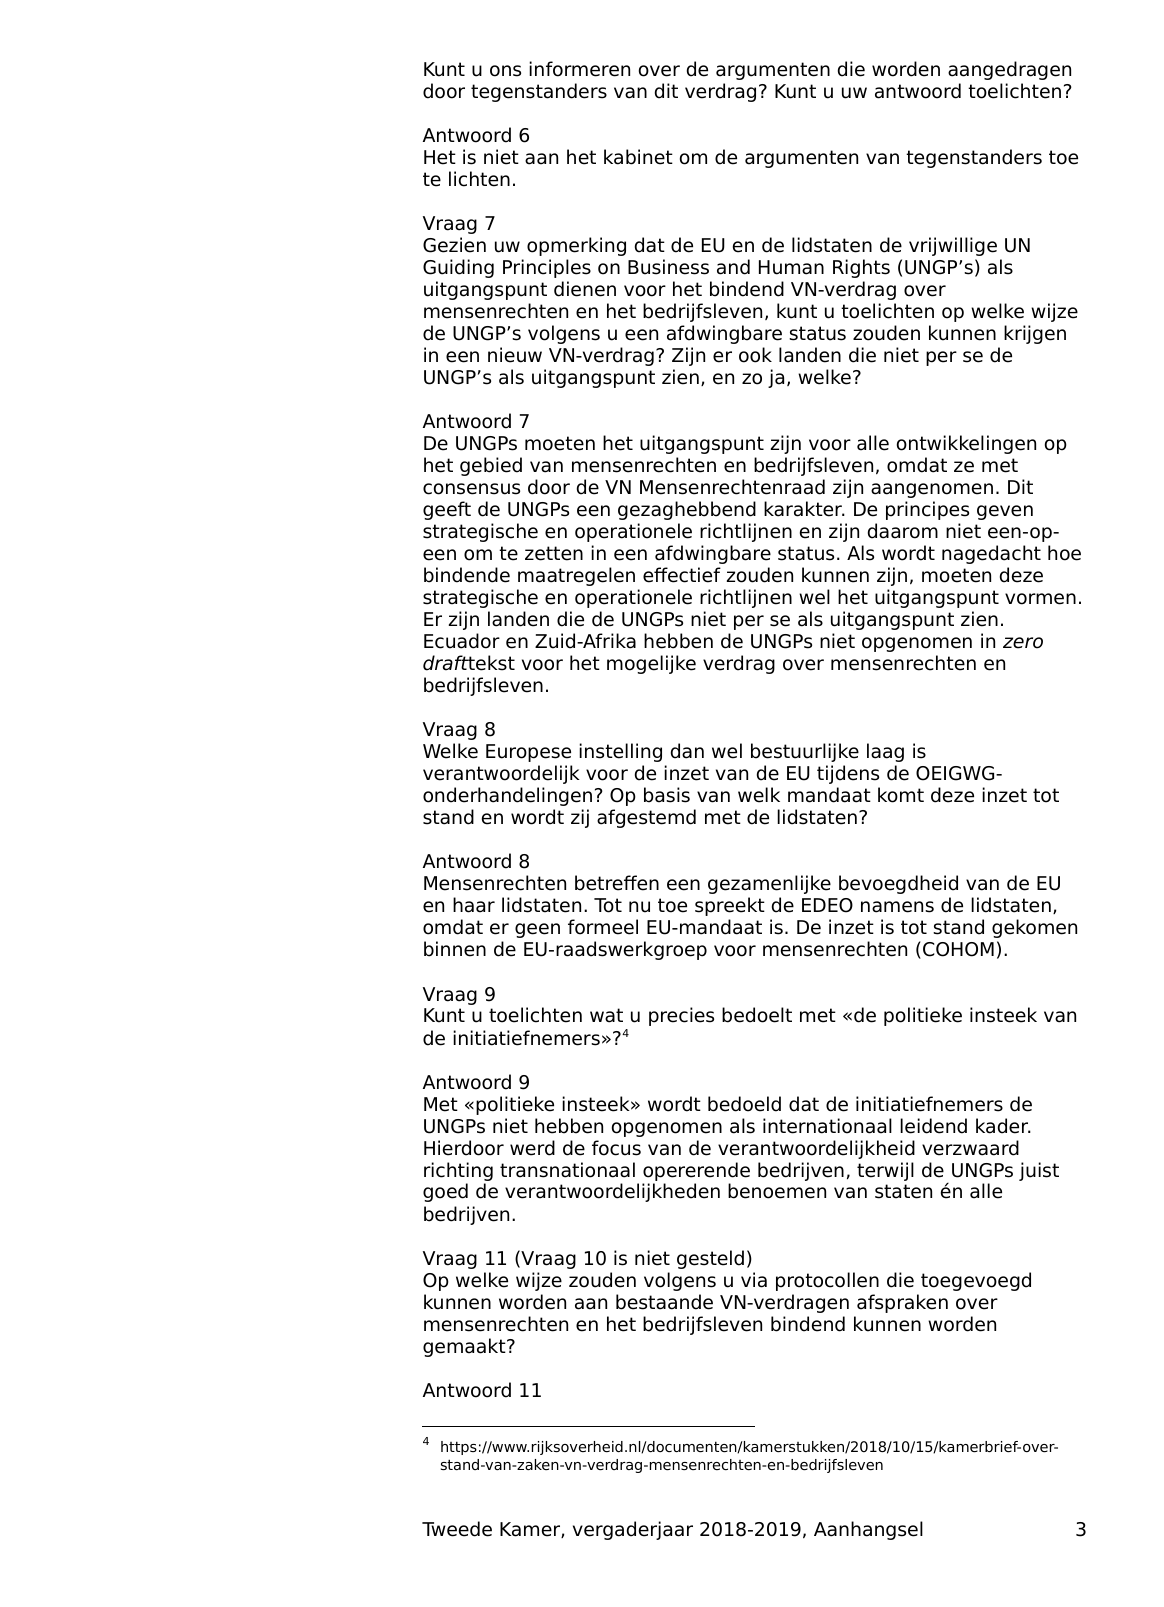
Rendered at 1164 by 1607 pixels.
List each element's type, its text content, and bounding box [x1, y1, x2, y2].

text Vraag 9 [422, 983, 1087, 1005]
text De UNGPs moeten het uitgangspunt zijn voor alle ontwikkelingen op het gebied van mensenrechten en bedrijfsleven, omdat ze met consensus door de VN Mensenrechtenraad zijn aangenomen. Dit geeft de UNGPs een gezaghebbend karakter. De principes geven strategische en operationele richtlijnen en zijn daarom niet een-op-een om te zetten in een afdwingbare status. Als wordt nagedacht hoe bindende maatregelen effectief zouden kunnen zijn, moeten deze strategische en operationele richtlijnen wel het uitgangspunt vormen. Er zijn landen die de UNGPs niet per se als uitgangspunt zien. Ecuador en Zuid-Afrika hebben de UNGPs niet opgenomen in zero drafttekst voor het mogelijke verdrag over mensenrechten en bedrijfsleven. [422, 433, 1087, 697]
text Vraag 8 [422, 719, 1087, 741]
text Welke Europese instelling dan wel bestuurlijke laag is verantwoordelijk voor de inzet van de EU tijdens de OEIGWG-onderhandelingen? Op basis van welk mandaat komt deze inzet tot stand en wordt zij afgestemd met de lidstaten? [422, 741, 1087, 829]
text Antwoord 11 [422, 1380, 1087, 1402]
text Vraag 11 (Vraag 10 is niet gesteld) [422, 1248, 1087, 1269]
text Kunt u ons informeren over de argumenten die worden aangedragen door tegenstanders van dit verdrag? Kunt u uw antwoord toelichten? [422, 59, 1087, 103]
text Kunt u toelichten wat u precies bedoelt met «de politieke insteek van de initiatiefnemers»? [422, 1005, 1087, 1049]
text Antwoord 7 [422, 411, 1087, 433]
text Gezien uw opmerking dat de EU en de lidstaten de vrijwillige UN Guiding Principles on Business and Human Rights (UNGP’s) als uitgangspunt dienen voor het bindend VN-verdrag over mensenrechten en het bedrijfsleven, kunt u toelichten op welke wijze de UNGP’s volgens u een afdwingbare status zouden kunnen krijgen in een nieuw VN-verdrag? Zijn er ook landen die niet per se de UNGP’s als uitgangspunt zien, en zo ja, welke? [422, 235, 1087, 389]
text Mensenrechten betreffen een gezamenlijke bevoegdheid van de EU en haar lidstaten. Tot nu toe spreekt de EDEO namens de lidstaten, omdat er geen formeel EU-mandaat is. De inzet is tot stand gekomen binnen de EU-raadswerkgroep voor mensenrechten (COHOM). [422, 873, 1087, 961]
text Met «politieke insteek» wordt bedoeld dat de initiatiefnemers de UNGPs niet hebben opgenomen als internationaal leidend kader. Hierdoor werd de focus van de verantwoordelijkheid verzwaard richting transnationaal opererende bedrijven, terwijl de UNGPs juist goed de verantwoordelijkheden benoemen van staten én alle bedrijven. [422, 1093, 1087, 1225]
text Het is niet aan het kabinet om de argumenten van tegenstanders toe te lichten. [422, 147, 1087, 191]
text https://www.rijksoverheid.nl/documenten/kamerstukken/2018/10/15/kamerbrief-over-stand-van-zaken-vn-verdrag-mensenrechten-en-bedrijfsleven [422, 1435, 1087, 1474]
text Vraag 7 [422, 213, 1087, 235]
text Op welke wijze zouden volgens u via protocollen die toegevoegd kunnen worden aan bestaande VN-verdragen afspraken over mensenrechten en het bedrijfsleven bindend kunnen worden gemaakt? [422, 1269, 1087, 1357]
text Antwoord 9 [422, 1072, 1087, 1093]
text Antwoord 8 [422, 851, 1087, 873]
text Antwoord 6 [422, 125, 1087, 147]
